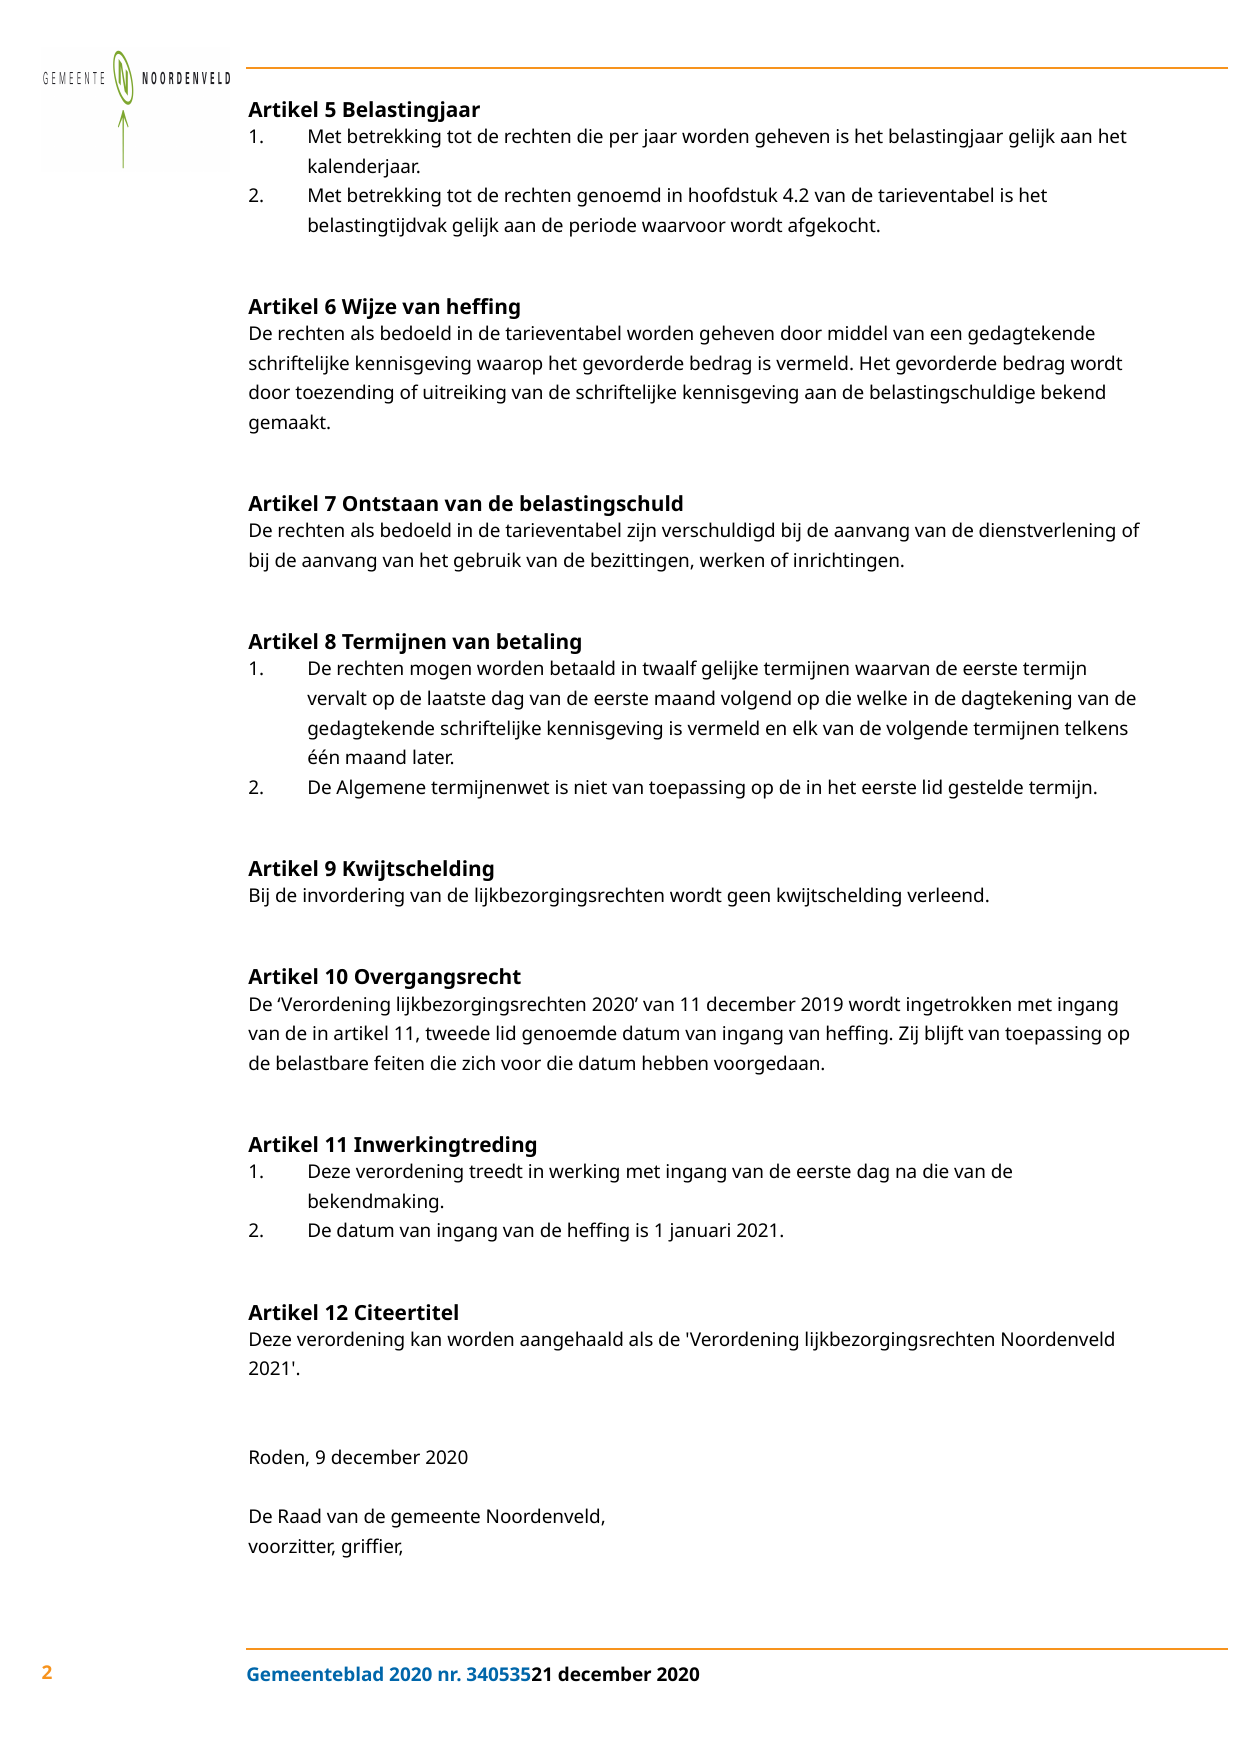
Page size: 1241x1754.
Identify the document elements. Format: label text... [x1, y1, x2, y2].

text De Raad van de gemeente Noordenveld, [248, 1503, 1152, 1529]
text De rechten als bedoeld in de tarieventabel worden geheven door middel van een gedagtekende schriftelijke kennisgeving waarop het gevorderde bedrag is vermeld. Het gevorderde bedrag wordt door toezending of uitreiking van de schriftelijke kennisgeving aan de belastingschuldige bekend gemaakt. [248, 320, 1152, 435]
list De Algemene termijnenwet is niet van toepassing op de in het eerste lid gestelde termijn. [248, 774, 1152, 800]
text Artikel 12 Citeertitel [248, 1298, 1152, 1326]
text Artikel 6 Wijze van heffing [248, 292, 1152, 320]
list De rechten mogen worden betaald in twaalf gelijke termijnen waarvan de eerste termijn vervalt op de laatste dag van de eerste maand volgend op die welke in de dagtekening van de gedagtekende schriftelijke kennisgeving is vermeld en elk van de volgende termijnen telkens één maand later. [248, 656, 1152, 770]
text Artikel 5 Belastingjaar [248, 95, 1152, 123]
text Artikel 11 Inwerkingtreding [248, 1130, 1152, 1158]
text Bij de invordering van de lijkbezorgingsrechten wordt geen kwijtschelding verleend. [248, 882, 1152, 908]
text De ‘Verordening lijkbezorgingsrechten 2020’ van 11 december 2019 wordt ingetrokken met ingang van de in artikel 11, tweede lid genoemde datum van ingang van heffing. Zij blijft van toepassing op de belastbare feiten die zich voor die datum hebben voorgedaan. [248, 991, 1152, 1076]
text Roden, 9 december 2020 [248, 1444, 1152, 1470]
text Artikel 10 Overgangsrecht [248, 962, 1152, 991]
text voorzitter, griffier, [248, 1533, 1152, 1559]
text Artikel 7 Ontstaan van de belastingschuld [248, 489, 1152, 518]
list Met betrekking tot de rechten genoemd in hoofdstuk 4.2 van de tarieventabel is het belastingtijdvak gelijk aan de periode waarvoor wordt afgekocht. [248, 182, 1152, 238]
picture [41, 47, 231, 172]
text Artikel 9 Kwijtschelding [248, 854, 1152, 882]
text Deze verordening kan worden aangehaald als de 'Verordening lijkbezorgingsrechten Noordenveld 2021'. [248, 1326, 1152, 1381]
list De datum van ingang van de heffing is 1 januari 2021. [248, 1218, 1152, 1243]
list Met betrekking tot de rechten die per jaar worden geheven is het belastingjaar gelijk aan het kalenderjaar. [248, 123, 1152, 178]
text Artikel 8 Termijnen van betaling [248, 627, 1152, 656]
text De rechten als bedoeld in de tarieventabel zijn verschuldigd bij de aanvang van de dienstverlening of bij de aanvang van het gebruik van de bezittingen, werken of inrichtingen. [248, 518, 1152, 573]
list Deze verordening treedt in werking met ingang van de eerste dag na die van de bekendmaking. [248, 1158, 1152, 1214]
